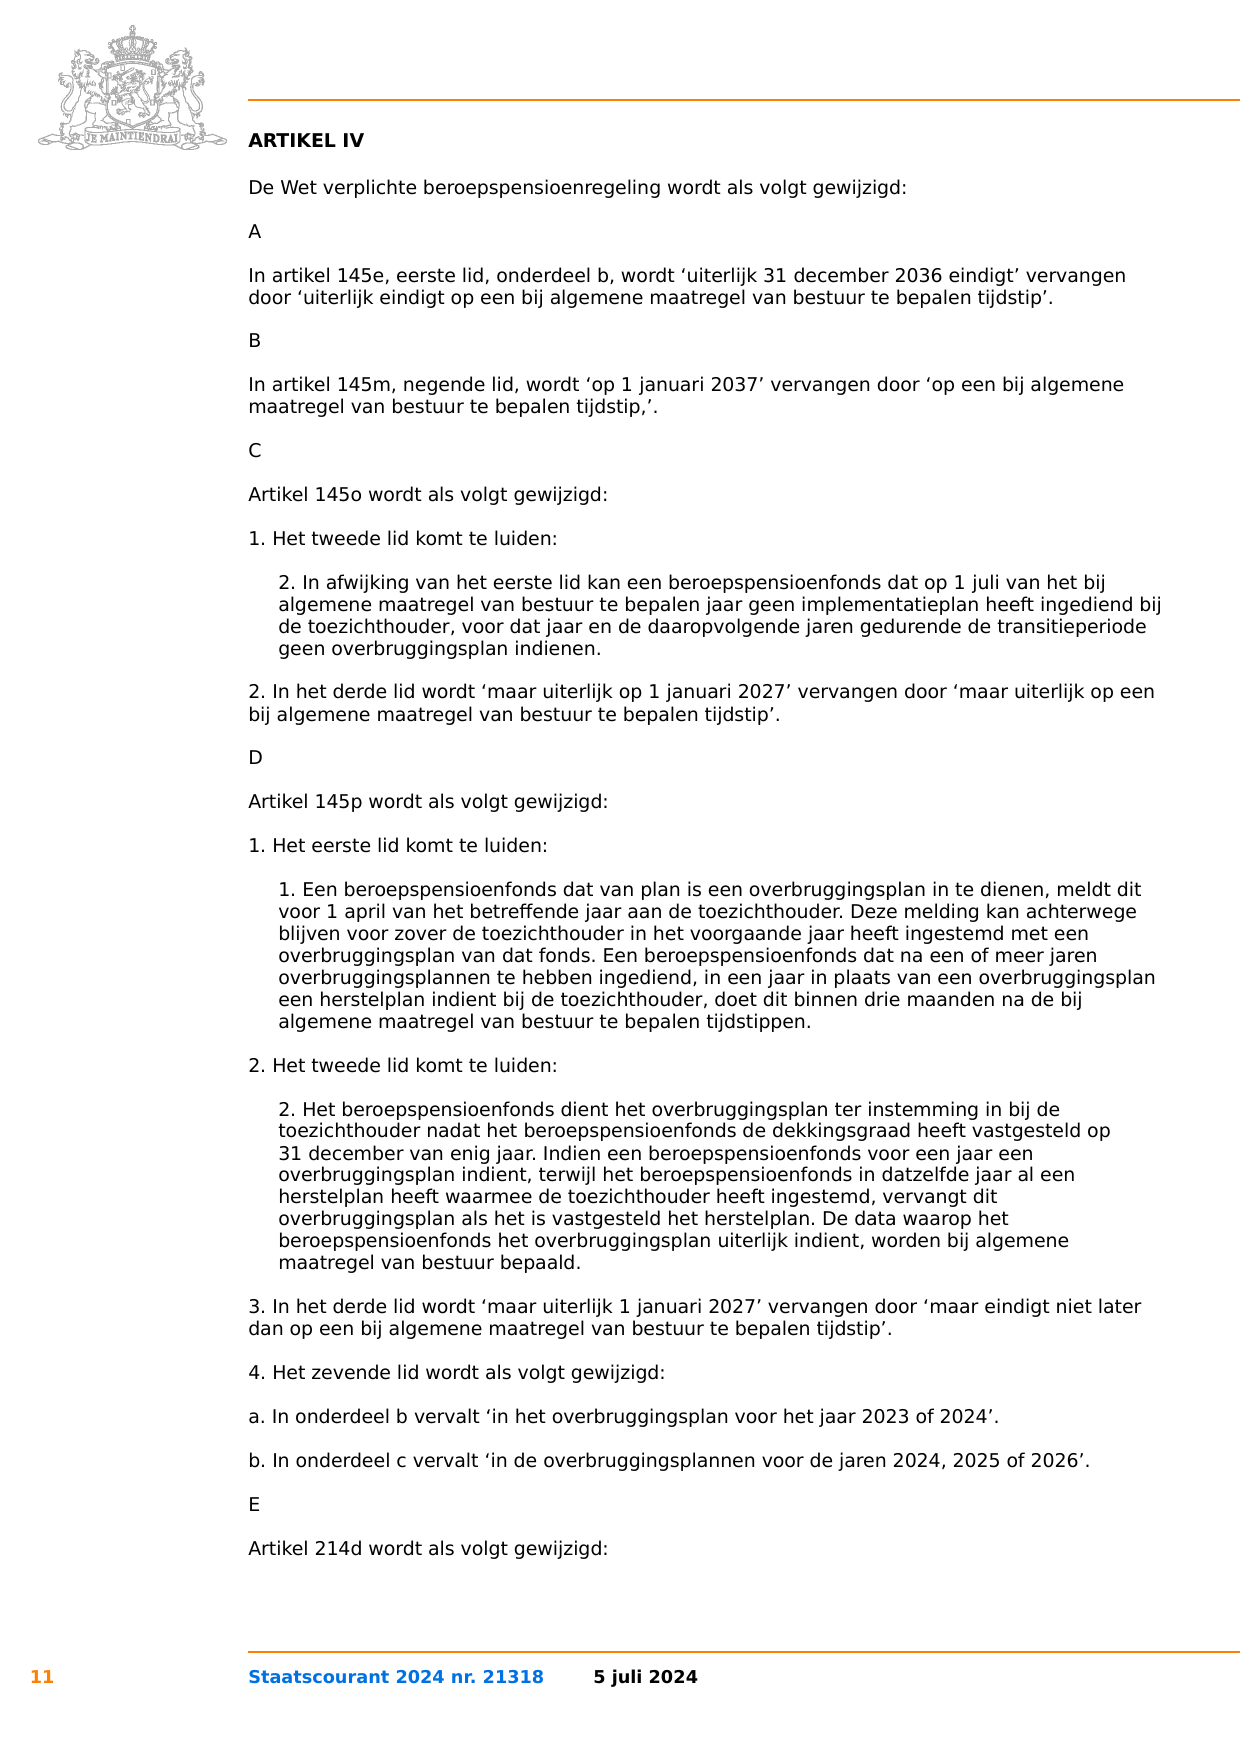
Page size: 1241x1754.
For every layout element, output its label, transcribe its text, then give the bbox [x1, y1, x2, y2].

text A [248, 221, 1163, 243]
text 2. In afwijking van het eerste lid kan een beroepspensioenfonds dat op 1 juli van het bij algemene maatregel van bestuur te bepalen jaar geen implementatieplan heeft ingediend bij de toezichthouder, voor dat jaar en de daaropvolgende jaren gedurende de transitieperiode geen overbruggingsplan indienen. [278, 572, 1163, 659]
text In artikel 145e, eerste lid, onderdeel b, wordt ‘uiterlijk 31 december 2036 eindigt’ vervangen door ‘uiterlijk eindigt op een bij algemene maatregel van bestuur te bepalen tijdstip’. [248, 264, 1163, 308]
text B [248, 330, 1163, 352]
text 2. Het beroepspensioenfonds dient het overbruggingsplan ter instemming in bij de toezichthouder nadat het beroepspensioenfonds de dekkingsgraad heeft vastgesteld op 31 december van enig jaar. Indien een beroepspensioenfonds voor een jaar een overbruggingsplan indient, terwijl het beroepspensioenfonds in datzelfde jaar al een herstelplan heeft waarmee de toezichthouder heeft ingestemd, vervangt dit overbruggingsplan als het is vastgesteld het herstelplan. De data waarop het beroepspensioenfonds het overbruggingsplan uiterlijk indient, worden bij algemene maatregel van bestuur bepaald. [278, 1098, 1163, 1274]
text 3. In het derde lid wordt ‘maar uiterlijk 1 januari 2027’ vervangen door ‘maar eindigt niet later dan op een bij algemene maatregel van bestuur te bepalen tijdstip’. [248, 1296, 1163, 1340]
text a. In onderdeel b vervalt ‘in het overbruggingsplan voor het jaar 2023 of 2024’. [248, 1406, 1163, 1428]
subtitle ARTIKEL IV [248, 130, 1163, 152]
text C [248, 440, 1163, 462]
text E [248, 1493, 1163, 1516]
text b. In onderdeel c vervalt ‘in de overbruggingsplannen voor de jaren 2024, 2025 of 2026’. [248, 1450, 1163, 1472]
text Artikel 145o wordt als volgt gewijzigd: [248, 484, 1163, 506]
text Artikel 214d wordt als volgt gewijzigd: [248, 1537, 1163, 1559]
picture [38, 25, 227, 150]
text 1. Het eerste lid komt te luiden: [248, 835, 1163, 857]
text 2. Het tweede lid komt te luiden: [248, 1054, 1163, 1077]
text D [248, 747, 1163, 769]
text 4. Het zevende lid wordt als volgt gewijzigd: [248, 1362, 1163, 1384]
text De Wet verplichte beroepspensioenregeling wordt als volgt gewijzigd: [248, 177, 1163, 199]
text In artikel 145m, negende lid, wordt ‘op 1 januari 2037’ vervangen door ‘op een bij algemene maatregel van bestuur te bepalen tijdstip,’. [248, 374, 1163, 418]
text 1. Het tweede lid komt te luiden: [248, 528, 1163, 550]
text 1. Een beroepspensioenfonds dat van plan is een overbruggingsplan in te dienen, meldt dit voor 1 april van het betreffende jaar aan de toezichthouder. Deze melding kan achterwege blijven voor zover de toezichthouder in het voorgaande jaar heeft ingestemd met een overbruggingsplan van dat fonds. Een beroepspensioenfonds dat na een of meer jaren overbruggingsplannen te hebben ingediend, in een jaar in plaats van een overbruggingsplan een herstelplan indient bij de toezichthouder, doet dit binnen drie maanden na de bij algemene maatregel van bestuur te bepalen tijdstippen. [278, 879, 1163, 1033]
text Artikel 145p wordt als volgt gewijzigd: [248, 791, 1163, 813]
text 2. In het derde lid wordt ‘maar uiterlijk op 1 januari 2027’ vervangen door ‘maar uiterlijk op een bij algemene maatregel van bestuur te bepalen tijdstip’. [248, 681, 1163, 725]
